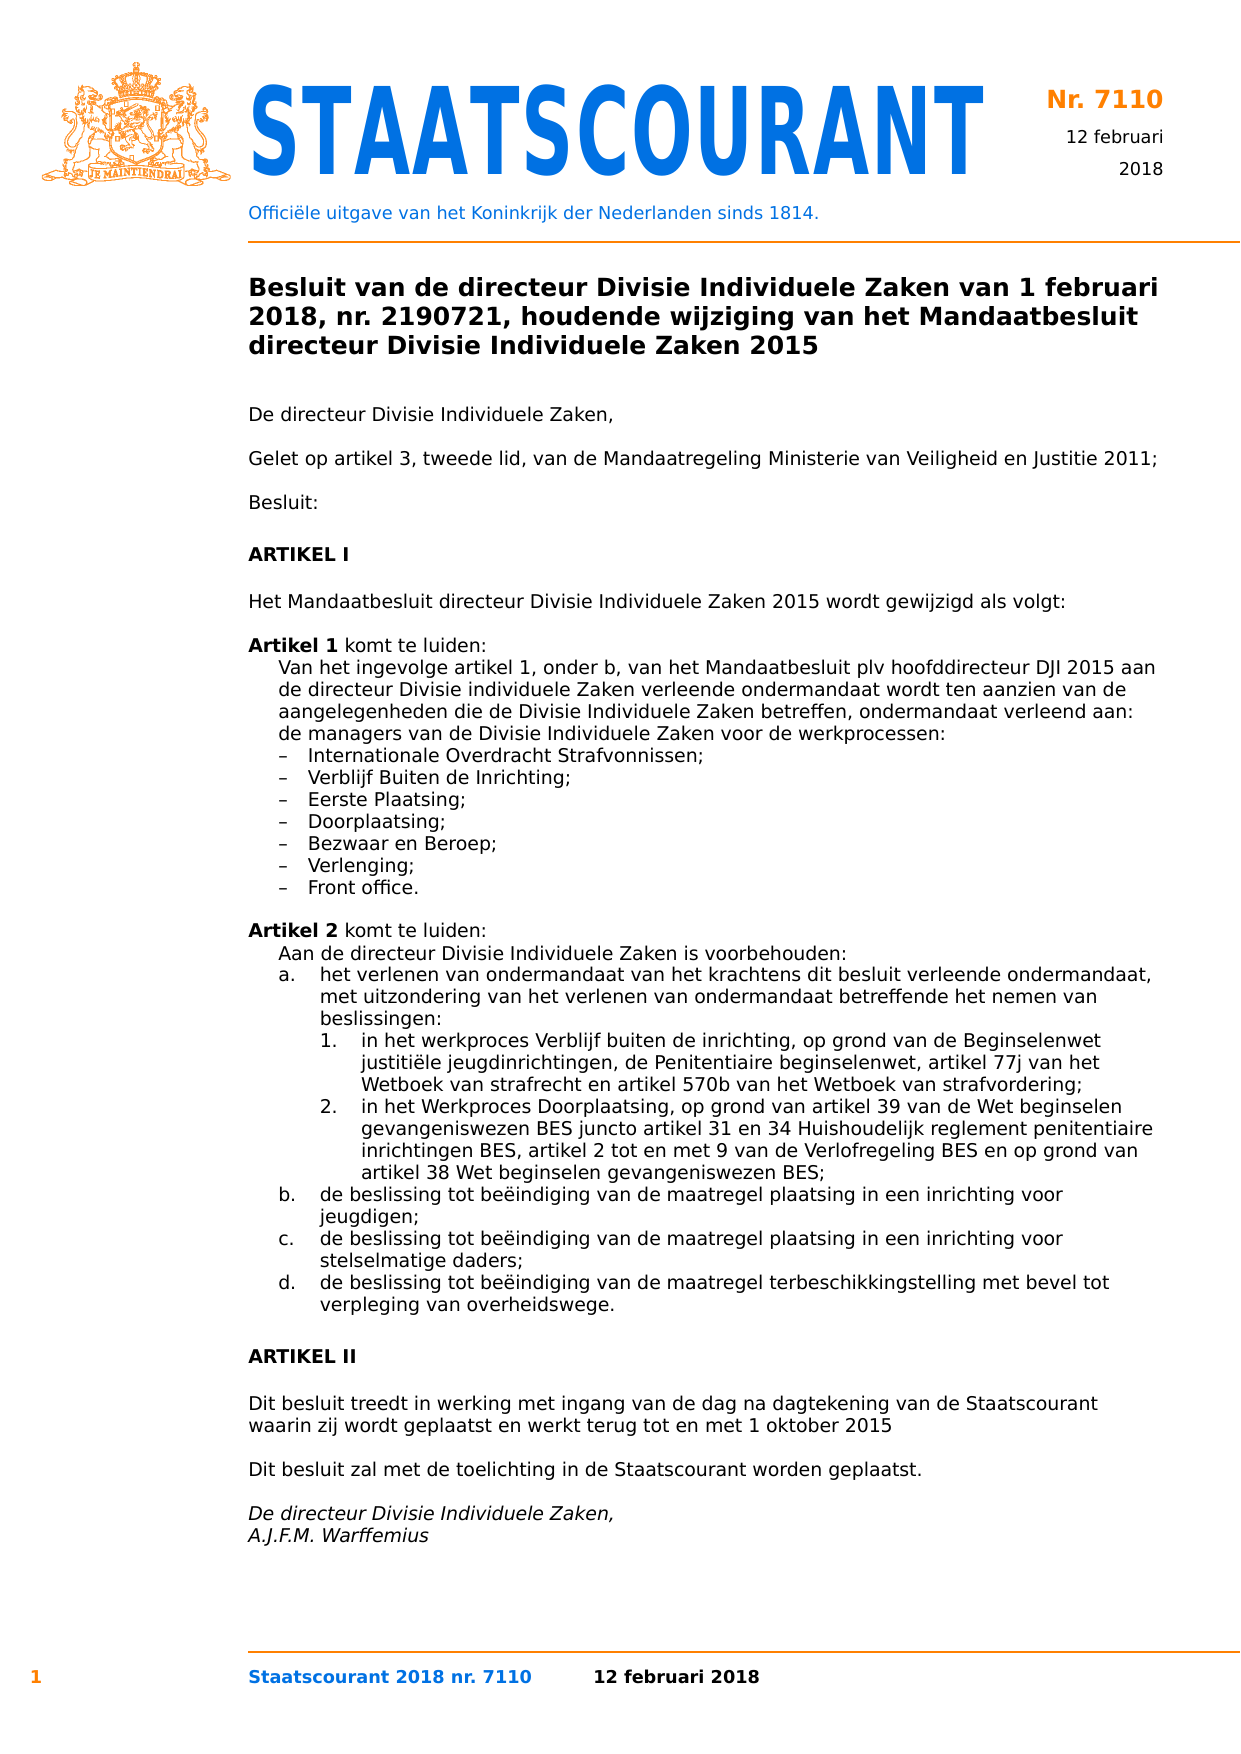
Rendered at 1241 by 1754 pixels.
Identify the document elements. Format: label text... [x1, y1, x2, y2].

table_cell 12 februari [998, 121, 1240, 153]
text Artikel 2 komt te luiden: [248, 920, 1163, 942]
table_cell 2018 [998, 153, 1240, 203]
text Dit besluit zal met de toelichting in de Staatscourant worden geplaatst. [248, 1459, 1163, 1481]
text – Verlenging; [278, 854, 1163, 877]
text De directeur Divisie Individuele Zaken, A.J.F.M. Warffemius [248, 1503, 1163, 1547]
text Gelet op artikel 3, tweede lid, van de Mandaatregeling Ministerie van Veiligheid en Justitie 2011; [248, 448, 1163, 470]
text – Doorplaatsing; [278, 811, 1163, 833]
picture [41, 62, 231, 186]
text – Bezwaar en Beroep; [278, 833, 1163, 854]
subtitle ARTIKEL I [248, 544, 1163, 566]
subtitle ARTIKEL II [248, 1346, 1163, 1368]
text de managers van de Divisie Individuele Zaken voor de werkprocessen: [278, 723, 1163, 745]
text b. de beslissing tot beëindiging van de maatregel plaatsing in een inrichting voor jeugdigen; [278, 1184, 1163, 1228]
text – Internationale Overdracht Strafvonnissen; [278, 745, 1163, 767]
text – Verblijf Buiten de Inrichting; [278, 767, 1163, 789]
subtitle Besluit van de directeur Divisie Individuele Zaken van 1 februari 2018, nr. 2190721, houdende wijziging van het Mandaatbesluit directeur Divisie Individuele Zaken 2015 [248, 273, 1163, 361]
text Aan de directeur Divisie Individuele Zaken is voorbehouden: [278, 942, 1163, 964]
text Dit besluit treedt in werking met ingang van de dag na dagtekening van de Staatscourant waarin zij wordt geplaatst en werkt terug tot en met 1 oktober 2015 [248, 1393, 1163, 1437]
text – Eerste Plaatsing; [278, 789, 1163, 811]
table_cell Officiële uitgave van het Koninkrijk der Nederlanden sinds 1814. [248, 203, 1240, 241]
text Artikel 1 komt te luiden: [248, 635, 1163, 657]
table_header STAATSCOURANT [248, 62, 998, 203]
text 2. in het Werkproces Doorplaatsing, op grond van artikel 39 van de Wet beginselen gevangeniswezen BES juncto artikel 31 en 34 Huishoudelijk reglement penitentiaire inrichtingen BES, artikel 2 tot en met 9 van de Verlofregeling BES en op grond van artikel 38 Wet beginselen gevangeniswezen BES; [319, 1096, 1163, 1184]
text De directeur Divisie Individuele Zaken, [248, 404, 1163, 426]
text a. het verlenen van ondermandaat van het krachtens dit besluit verleende ondermandaat, met uitzondering van het verlenen van ondermandaat betreffende het nemen van beslissingen: [278, 964, 1163, 1030]
text Van het ingevolge artikel 1, onder b, van het Mandaatbesluit plv hoofddirecteur DJI 2015 aan de directeur Divisie individuele Zaken verleende ondermandaat wordt ten aanzien van de aangelegenheden die de Divisie Individuele Zaken betreffen, ondermandaat verleend aan: [278, 657, 1163, 723]
text 1. in het werkproces Verblijf buiten de inrichting, op grond van de Beginselenwet justitiële jeugdinrichtingen, de Penitentiaire beginselenwet, artikel 77j van het Wetboek van strafrecht en artikel 570b van het Wetboek van strafvordering; [319, 1030, 1163, 1096]
text Het Mandaatbesluit directeur Divisie Individuele Zaken 2015 wordt gewijzigd als volgt: [248, 591, 1163, 613]
text Besluit: [248, 492, 1163, 514]
text d. de beslissing tot beëindiging van de maatregel terbeschikkingstelling met bevel tot verpleging van overheidswege. [278, 1272, 1163, 1316]
text c. de beslissing tot beëindiging van de maatregel plaatsing in een inrichting voor stelselmatige daders; [278, 1228, 1163, 1272]
text – Front office. [278, 877, 1163, 898]
table_header [25, 62, 248, 241]
table_header Nr. 7110 [998, 62, 1240, 121]
